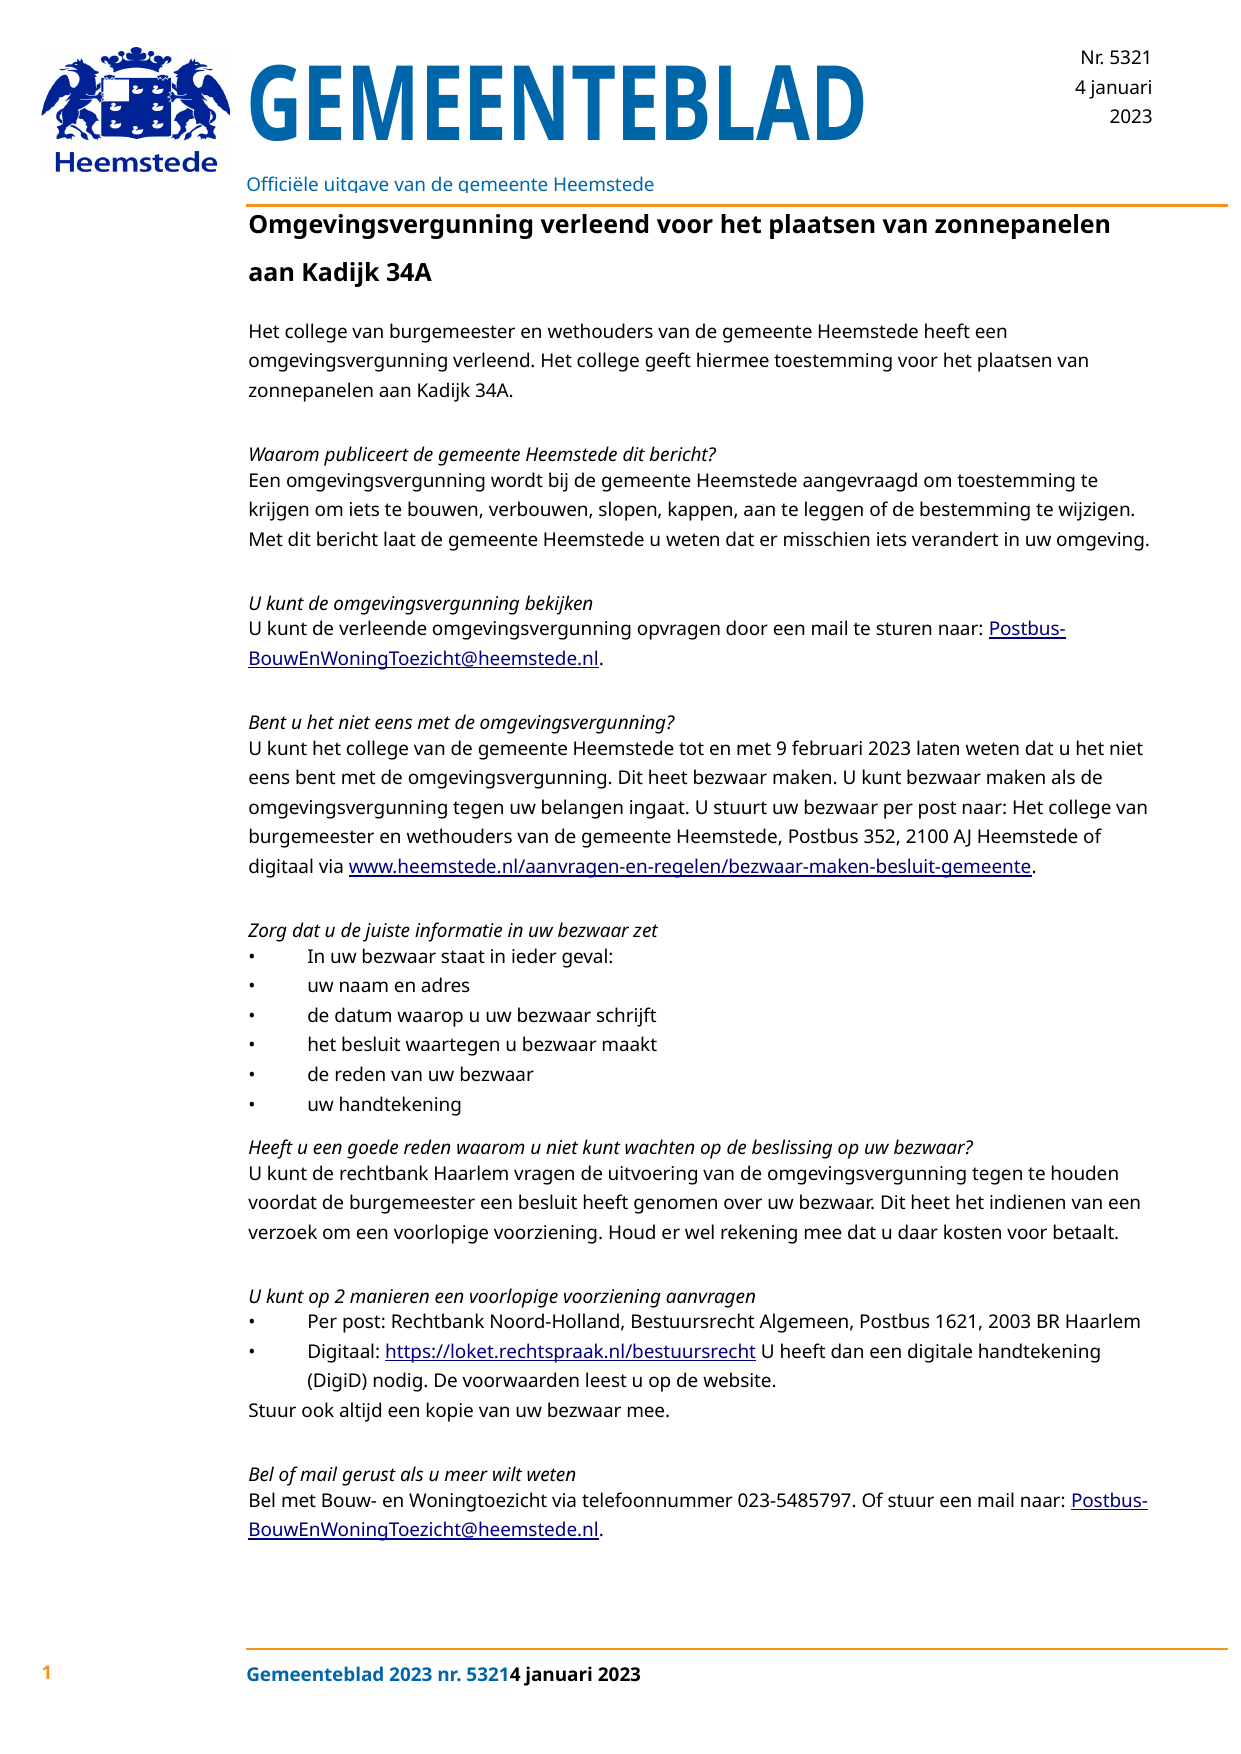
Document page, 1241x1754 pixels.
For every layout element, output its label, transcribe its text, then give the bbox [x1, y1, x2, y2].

text Zorg dat u de juiste informatie in uw bezwaar zet [248, 917, 1152, 943]
list In uw bezwaar staat in ieder geval: [248, 943, 1152, 969]
text Omgevingsvergunning verleend voor het plaatsen van zonnepanelen aan Kadijk 34A [248, 207, 1152, 288]
text Bel met Bouw- en Woningtoezicht via telefoonnummer 023-5485797. Of stuur een mail naar: Postbus-BouwEnWoningToezicht@heemstede.nl. [248, 1487, 1152, 1542]
list de datum waarop u uw bezwaar schrijft [248, 1002, 1152, 1028]
text Heeft u een goede reden waarom u niet kunt wachten op de beslissing op uw bezwaar? [248, 1134, 1152, 1160]
text Bel of mail gerust als u meer wilt weten [248, 1461, 1152, 1487]
text U kunt de verleende omgevingsvergunning opvragen door een mail te sturen naar: Postbus-BouwEnWoningToezicht@heemstede.nl. [248, 616, 1152, 671]
list het besluit waartegen u bezwaar maakt [248, 1032, 1152, 1057]
list uw handtekening [248, 1091, 1152, 1117]
text U kunt de rechtbank Haarlem vragen de uitvoering van de omgevingsvergunning tegen te houden voordat de burgemeester een besluit heeft genomen over uw bezwaar. Dit heet het indienen van een verzoek om een voorlopige voorziening. Houd er wel rekening mee dat u daar kosten voor betaalt. [248, 1160, 1152, 1244]
picture [41, 47, 231, 172]
text U kunt op 2 manieren een voorlopige voorziening aanvragen [248, 1283, 1152, 1308]
list de reden van uw bezwaar [248, 1061, 1152, 1087]
text Stuur ook altijd een kopie van uw bezwaar mee. [248, 1397, 1152, 1423]
text Waarom publiceert de gemeente Heemstede dit bericht? [248, 441, 1152, 467]
list Digitaal: https://loket.rechtspraak.nl/bestuursrecht U heeft dan een digitale handtekening (DigiD) nodig. De voorwaarden leest u op de website. [248, 1338, 1152, 1393]
list Per post: Rechtbank Noord-Holland, Bestuursrecht Algemeen, Postbus 1621, 2003 BR Haarlem [248, 1308, 1152, 1334]
text Een omgevingsvergunning wordt bij de gemeente Heemstede aangevraagd om toestemming te krijgen om iets te bouwen, verbouwen, slopen, kappen, aan te leggen of de bestemming te wijzigen. Met dit bericht laat de gemeente Heemstede u weten dat er misschien iets verandert in uw omgeving. [248, 467, 1152, 552]
text Bent u het niet eens met de omgevingsvergunning? [248, 709, 1152, 735]
text U kunt het college van de gemeente Heemstede tot en met 9 februari 2023 laten weten dat u het niet eens bent met de omgevingsvergunning. Dit heet bezwaar maken. U kunt bezwaar maken als de omgevingsvergunning tegen uw belangen ingaat. U stuurt uw bezwaar per post naar: Het college van burgemeester en wethouders van de gemeente Heemstede, Postbus 352, 2100 AJ Heemstede of digitaal via www.heemstede.nl/aanvragen-en-regelen/bezwaar-maken-besluit-gemeente. [248, 735, 1152, 879]
text U kunt de omgevingsvergunning bekijken [248, 590, 1152, 616]
text Het college van burgemeester en wethouders van de gemeente Heemstede heeft een omgevingsvergunning verleend. Het college geeft hiermee toestemming voor het plaatsen van zonnepanelen aan Kadijk 34A. [248, 318, 1152, 403]
list uw naam en adres [248, 972, 1152, 998]
